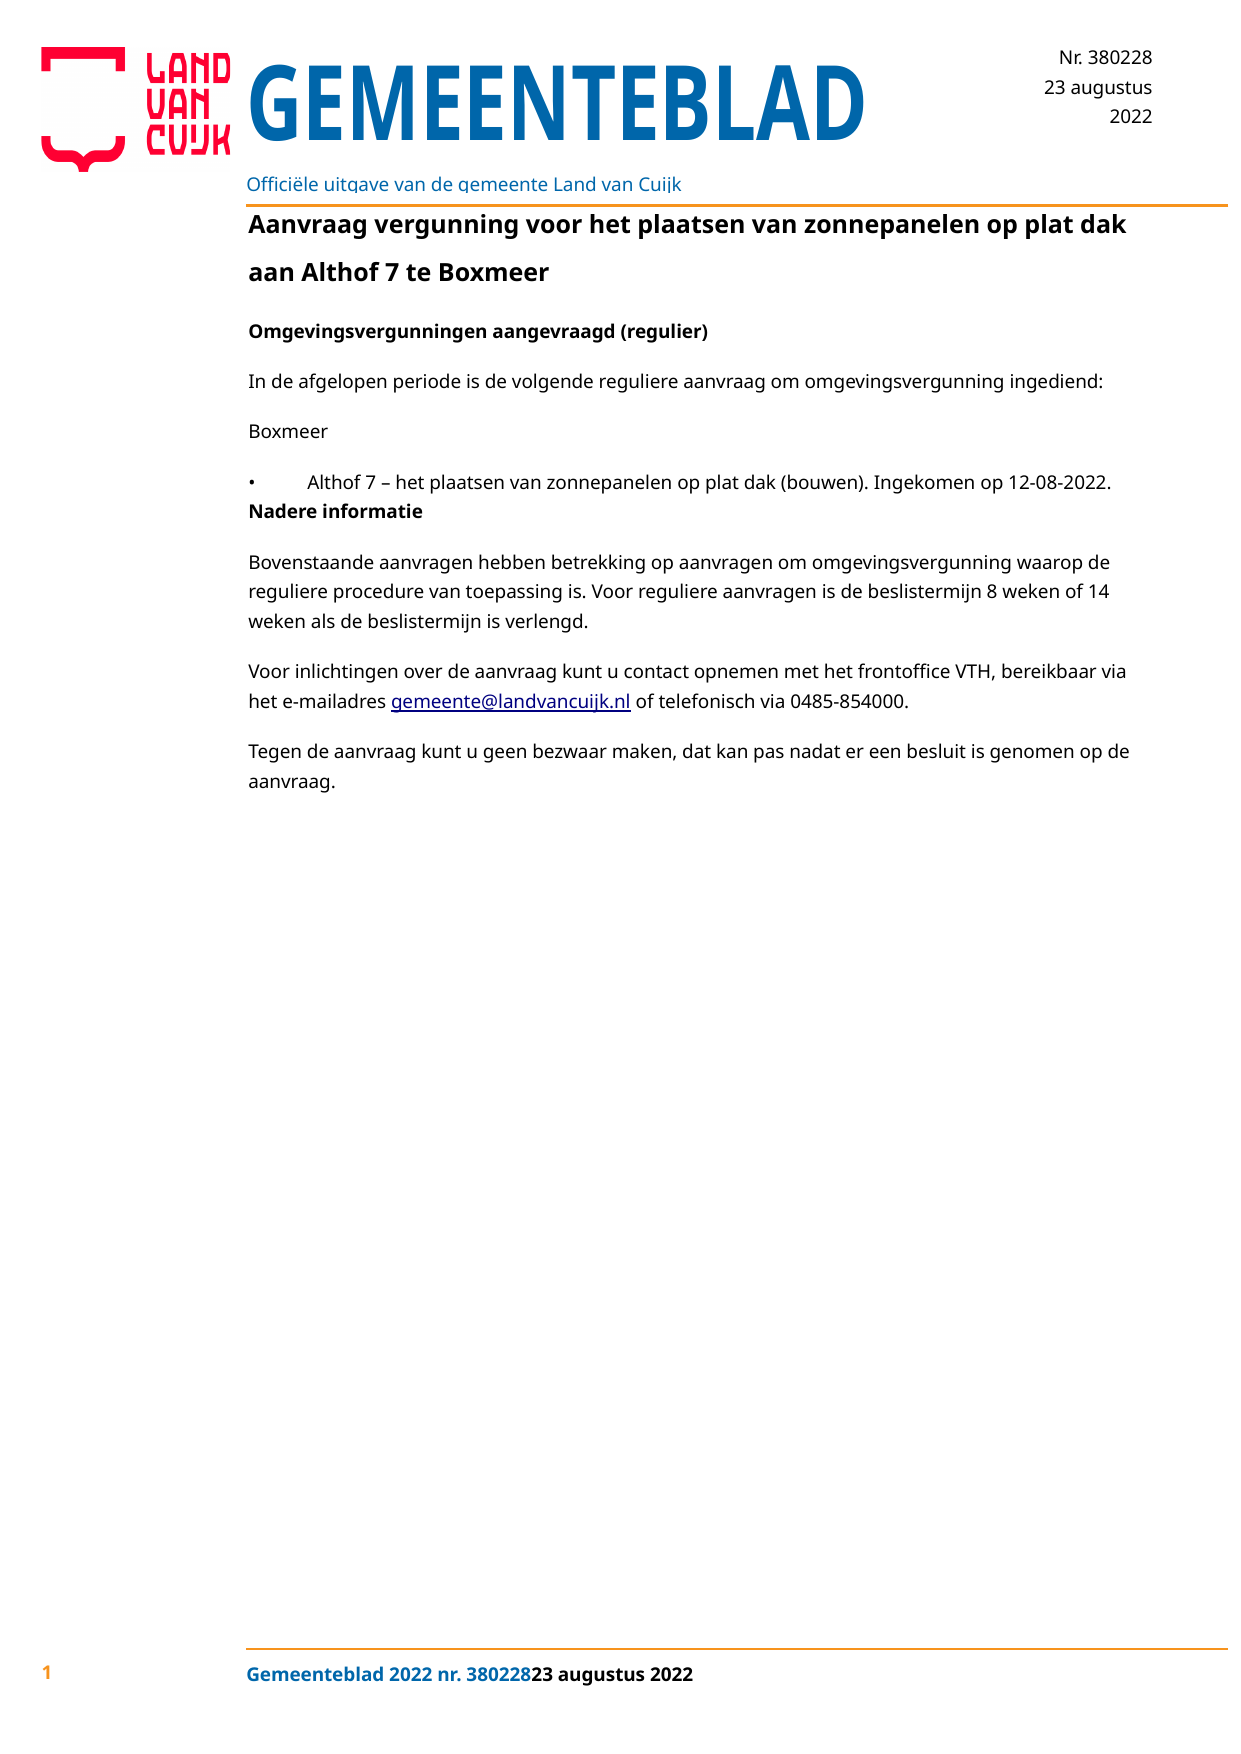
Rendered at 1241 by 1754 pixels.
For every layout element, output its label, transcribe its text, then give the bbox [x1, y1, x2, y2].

text Bovenstaande aanvragen hebben betrekking op aanvragen om omgevingsvergunning waarop de reguliere procedure van toepassing is. Voor reguliere aanvragen is de beslistermijn 8 weken of 14 weken als de beslistermijn is verlengd. [248, 549, 1152, 634]
text Boxmeer [248, 419, 1152, 444]
text Tegen de aanvraag kunt u geen bezwaar maken, dat kan pas nadat er een besluit is genomen op de aanvraag. [248, 739, 1152, 794]
text Aanvraag vergunning voor het plaatsen van zonnepanelen op plat dak aan Althof 7 te Boxmeer [248, 207, 1152, 288]
text Nadere informatie [248, 499, 1152, 524]
picture [41, 47, 231, 172]
list Althof 7 – het plaatsen van zonnepanelen op plat dak (bouwen). Ingekomen op 12-08-2022. [248, 469, 1152, 495]
text In de afgelopen periode is de volgende reguliere aanvraag om omgevingsvergunning ingediend: [248, 368, 1152, 394]
text Voor inlichtingen over de aanvraag kunt u contact opnemen met het frontoffice VTH, bereikbaar via het e-mailadres gemeente@landvancuijk.nl of telefonisch via 0485-854000. [248, 659, 1152, 714]
text Omgevingsvergunningen aangevraagd (regulier) [248, 318, 1152, 344]
